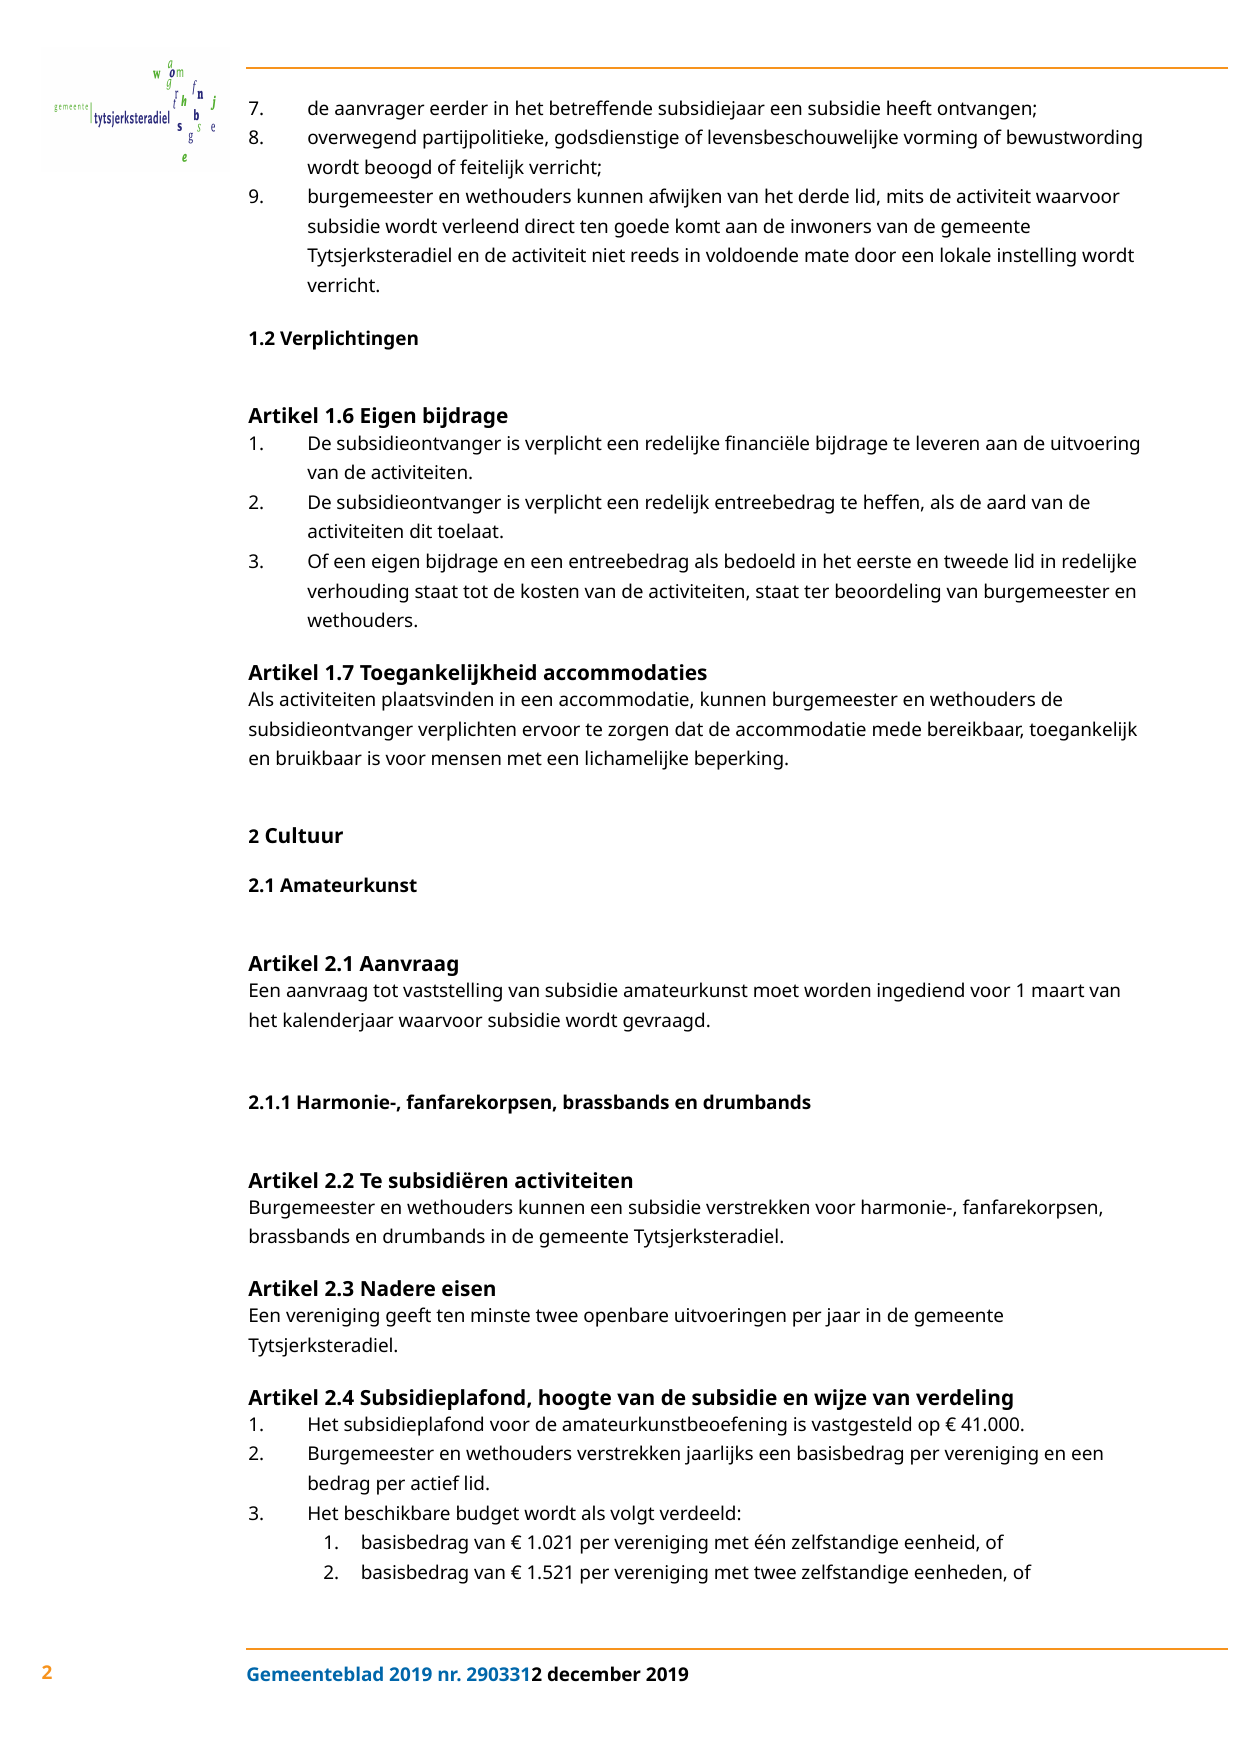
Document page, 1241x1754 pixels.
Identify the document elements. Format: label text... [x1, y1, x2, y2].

text Artikel 2.2 Te subsidiëren activiteiten [248, 1166, 1152, 1194]
list Het beschikbare budget wordt als volgt verdeeld: [248, 1500, 1152, 1526]
text 2.1 Amateurkunst [248, 870, 1152, 898]
list Het subsidieplafond voor de amateurkunstbeoefening is vastgesteld op € 41.000. [248, 1411, 1152, 1437]
picture [41, 47, 231, 172]
text Artikel 1.7 Toegankelijkheid accommodaties [248, 658, 1152, 686]
list basisbedrag van € 1.521 per vereniging met twee zelfstandige eenheden, of [323, 1559, 1152, 1585]
list basisbedrag van € 1.021 per vereniging met één zelfstandige eenheid, of [323, 1529, 1152, 1555]
list burgemeester en wethouders kunnen afwijken van het derde lid, mits de activiteit waarvoor subsidie wordt verleend direct ten goede komt aan de inwoners van de gemeente Tytsjerksteradiel en de activiteit niet reeds in voldoende mate door een lokale instelling wordt verricht. [248, 183, 1152, 298]
list Of een eigen bijdrage en een entreebedrag als bedoeld in het eerste en tweede lid in redelijke verhouding staat tot de kosten van de activiteiten, staat ter beoordeling van burgemeester en wethouders. [248, 548, 1152, 633]
list De subsidieontvanger is verplicht een redelijke financiële bijdrage te leveren aan de uitvoering van de activiteiten. [248, 430, 1152, 485]
list de aanvrager eerder in het betreffende subsidiejaar een subsidie heeft ontvangen; [248, 95, 1152, 121]
text Een vereniging geeft ten minste twee openbare uitvoeringen per jaar in de gemeente Tytsjerksteradiel. [248, 1303, 1152, 1358]
text 1.2 Verplichtingen [248, 323, 1152, 351]
list De subsidieontvanger is verplicht een redelijk entreebedrag te heffen, als de aard van de activiteiten dit toelaat. [248, 489, 1152, 544]
list overwegend partijpolitieke, godsdienstige of levensbeschouwelijke vorming of bewustwording wordt beoogd of feitelijk verricht; [248, 124, 1152, 180]
text 2.1.1 Harmonie-, fanfarekorpsen, brassbands en drumbands [248, 1087, 1152, 1115]
text Als activiteiten plaatsvinden in een accommodatie, kunnen burgemeester en wethouders de subsidieontvanger verplichten ervoor te zorgen dat de accommodatie mede bereikbaar, toegankelijk en bruikbaar is voor mensen met een lichamelijke beperking. [248, 686, 1152, 771]
text Burgemeester en wethouders kunnen een subsidie verstrekken voor harmonie-, fanfarekorpsen, brassbands en drumbands in de gemeente Tytsjerksteradiel. [248, 1194, 1152, 1249]
text 2 Cultuur [248, 821, 1152, 849]
text Artikel 1.6 Eigen bijdrage [248, 402, 1152, 430]
text Artikel 2.4 Subsidieplafond, hoogte van de subsidie en wijze van verdeling [248, 1383, 1152, 1411]
text Een aanvraag tot vaststelling van subsidie amateurkunst moet worden ingediend voor 1 maart van het kalenderjaar waarvoor subsidie wordt gevraagd. [248, 977, 1152, 1033]
text Artikel 2.3 Nadere eisen [248, 1274, 1152, 1303]
list Burgemeester en wethouders verstrekken jaarlijks een basisbedrag per vereniging en een bedrag per actief lid. [248, 1441, 1152, 1496]
text Artikel 2.1 Aanvraag [248, 949, 1152, 977]
